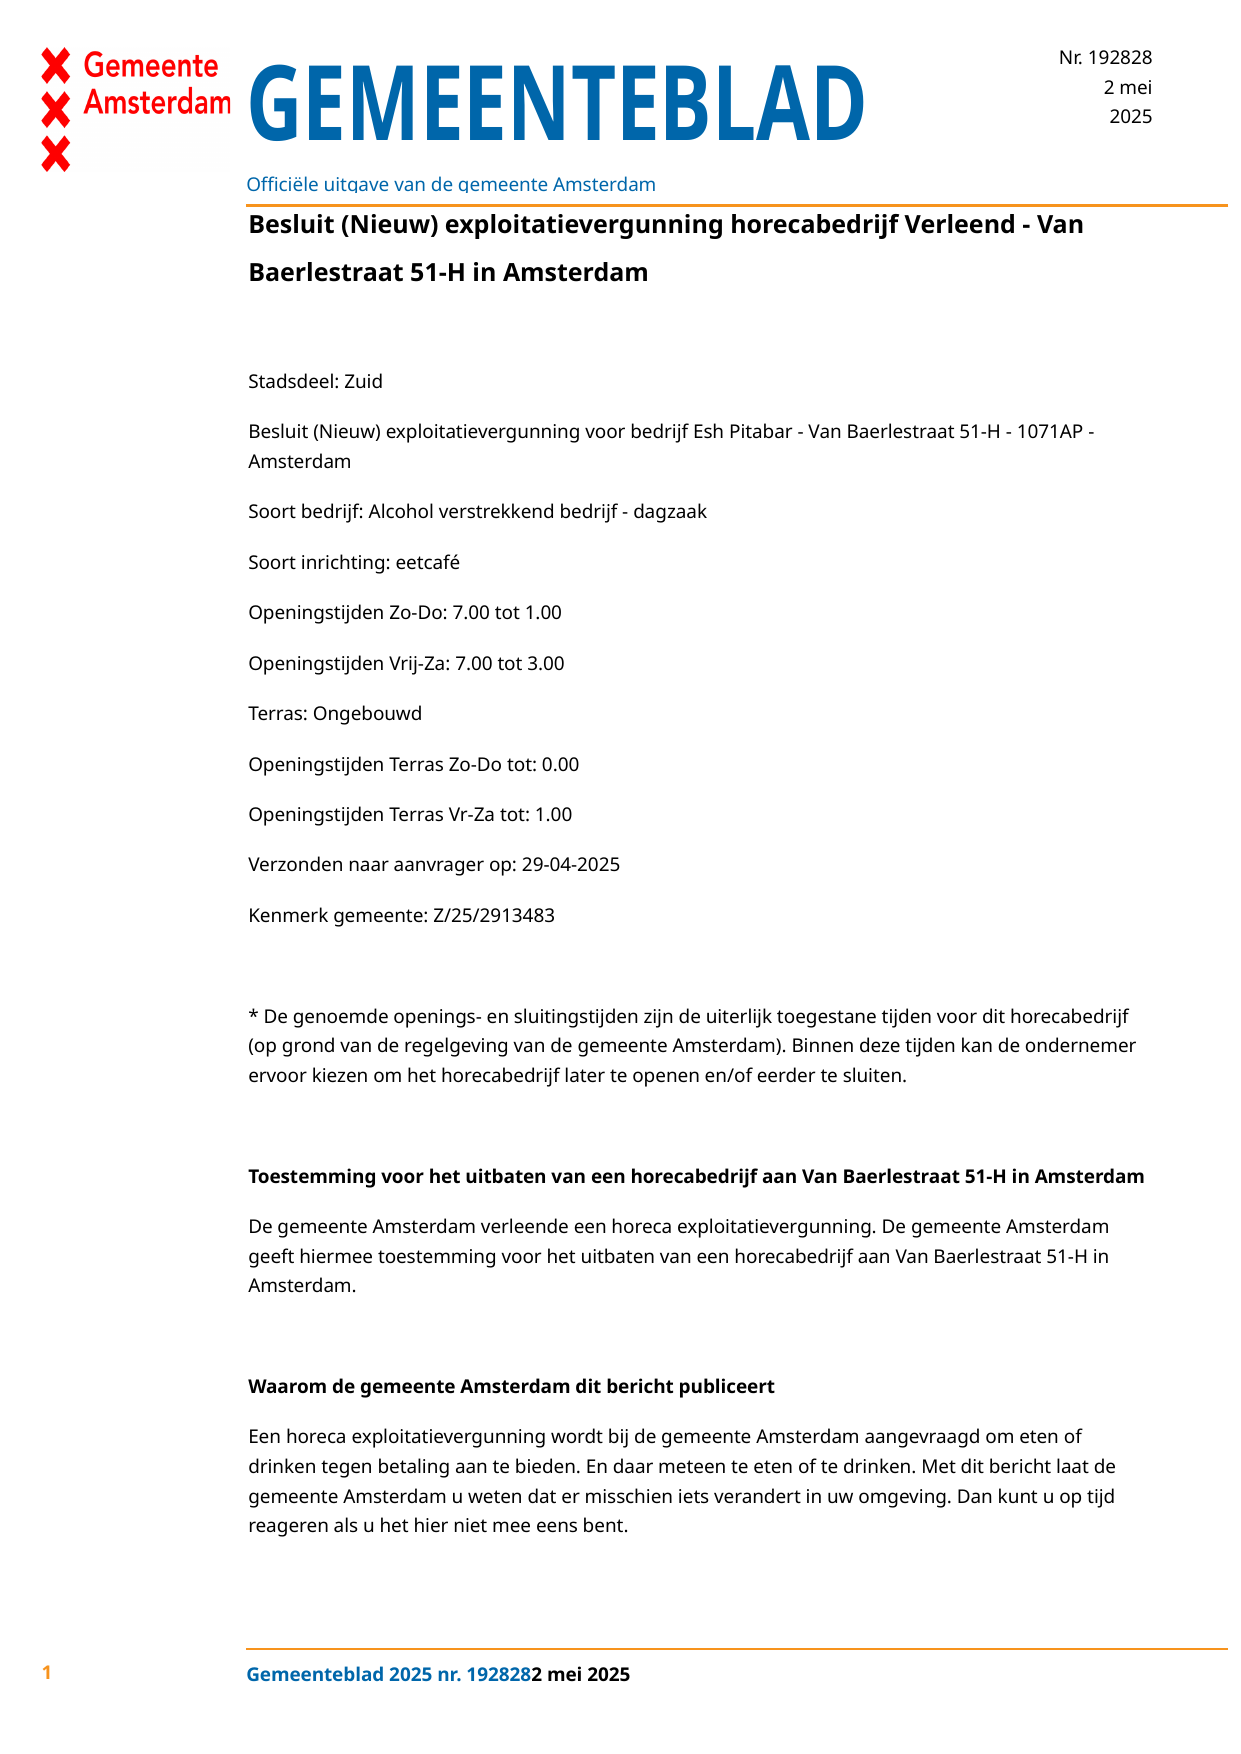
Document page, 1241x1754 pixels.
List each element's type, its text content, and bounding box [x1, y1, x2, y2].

text Stadsdeel: Zuid [248, 368, 1152, 394]
text Openingstijden Terras Zo-Do tot: 0.00 [248, 751, 1152, 777]
text Soort bedrijf: Alcohol verstrekkend bedrijf - dagzaak [248, 499, 1152, 524]
text Soort inrichting: eetcafé [248, 549, 1152, 575]
text Kenmerk gemeente: Z/25/2913483 [248, 902, 1152, 928]
text Openingstijden Terras Vr-Za tot: 1.00 [248, 801, 1152, 827]
text Openingstijden Zo-Do: 7.00 tot 1.00 [248, 599, 1152, 625]
text Toestemming voor het uitbaten van een horecabedrijf aan Van Baerlestraat 51-H in Amsterdam [248, 1163, 1152, 1189]
text Terras: Ongebouwd [248, 700, 1152, 726]
text Openingstijden Vrij-Za: 7.00 tot 3.00 [248, 650, 1152, 676]
picture [41, 47, 231, 172]
text Een horeca exploitatievergunning wordt bij de gemeente Amsterdam aangevraagd om eten of drinken tegen betaling aan te bieden. En daar meteen te eten of te drinken. Met dit bericht laat de gemeente Amsterdam u weten dat er misschien iets verandert in uw omgeving. Dan kunt u op tijd reageren als u het hier niet mee eens bent. [248, 1424, 1152, 1538]
text De gemeente Amsterdam verleende een horeca exploitatievergunning. De gemeente Amsterdam geeft hiermee toestemming voor het uitbaten van een horecabedrijf aan Van Baerlestraat 51-H in Amsterdam. [248, 1213, 1152, 1298]
text Besluit (Nieuw) exploitatievergunning horecabedrijf Verleend - Van Baerlestraat 51-H in Amsterdam [248, 207, 1152, 288]
text * De genoemde openings- en sluitingstijden zijn de uiterlijk toegestane tijden voor dit horecabedrijf (op grond van de regelgeving van de gemeente Amsterdam). Binnen deze tijden kan de ondernemer ervoor kiezen om het horecabedrijf later te openen en/of eerder te sluiten. [248, 1003, 1152, 1088]
text Verzonden naar aanvrager op: 29-04-2025 [248, 852, 1152, 877]
text Waarom de gemeente Amsterdam dit bericht publiceert [248, 1373, 1152, 1399]
text Besluit (Nieuw) exploitatievergunning voor bedrijf Esh Pitabar - Van Baerlestraat 51-H - 1071AP - Amsterdam [248, 419, 1152, 474]
